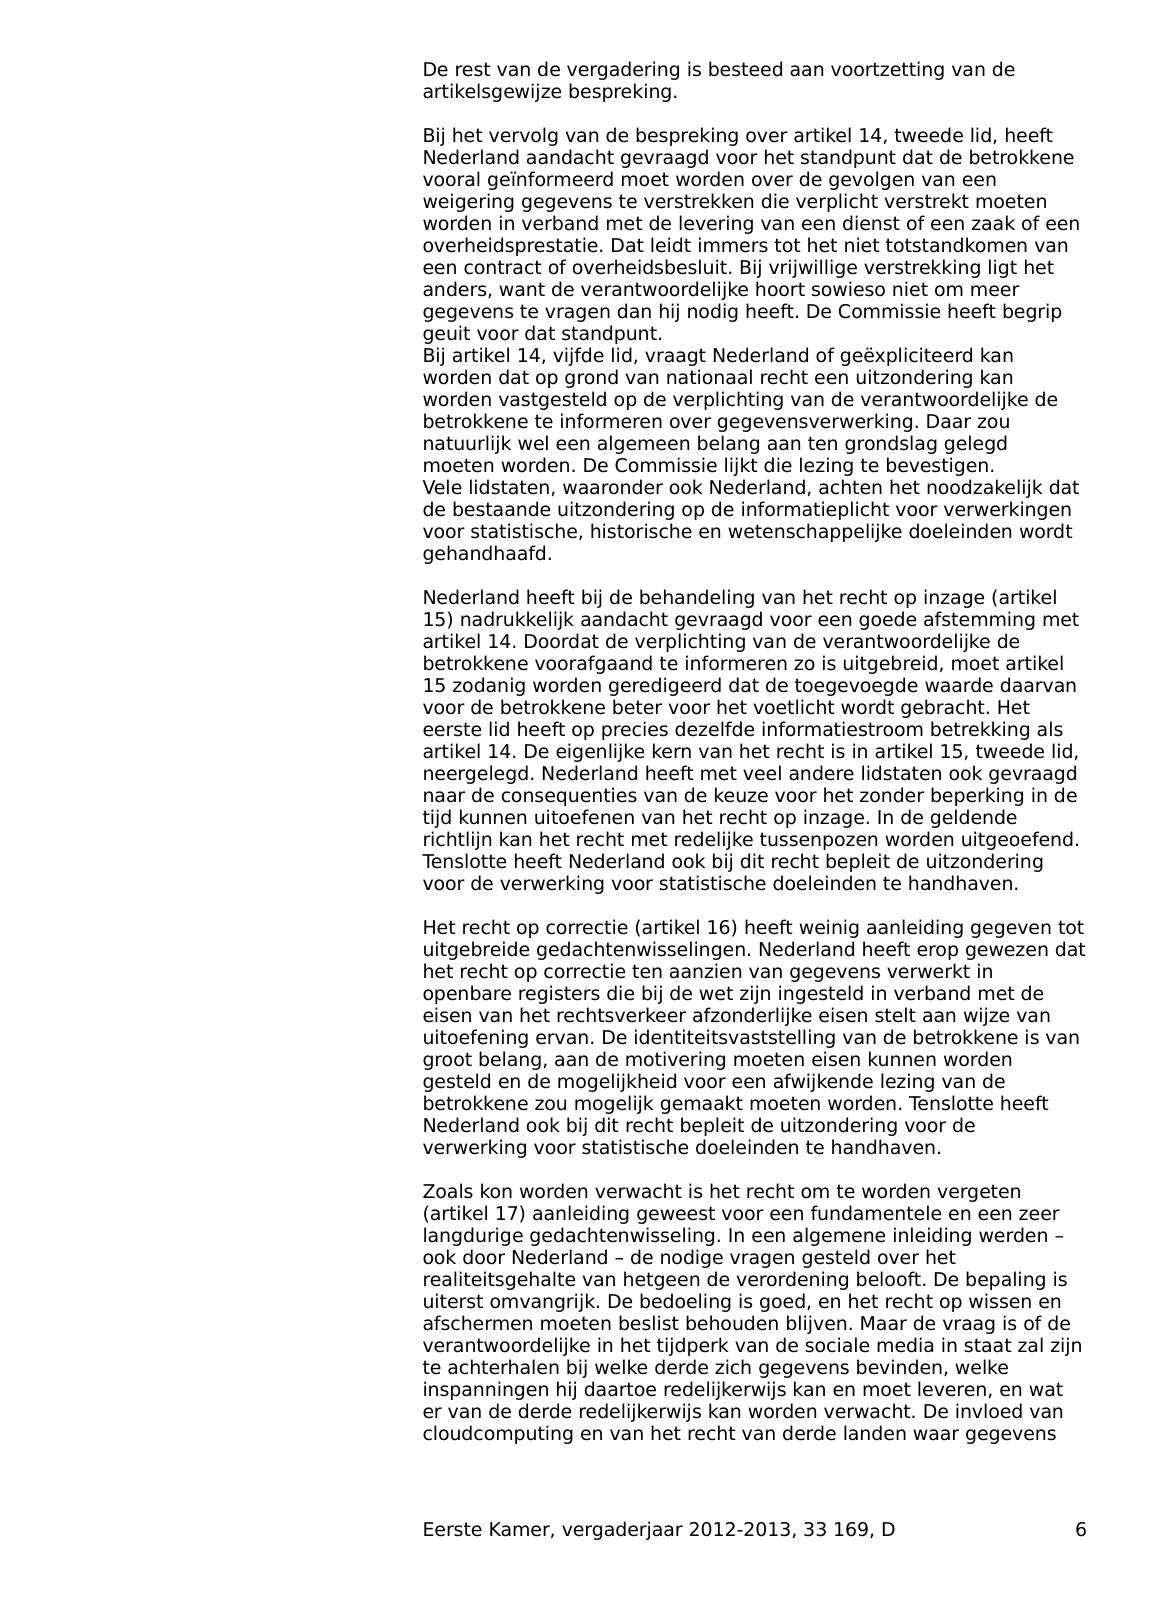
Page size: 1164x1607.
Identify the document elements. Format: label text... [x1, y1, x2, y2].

text Bij het vervolg van de bespreking over artikel 14, tweede lid, heeft Nederland aandacht gevraagd voor het standpunt dat de betrokkene vooral geïnformeerd moet worden over de gevolgen van een weigering gegevens te verstrekken die verplicht verstrekt moeten worden in verband met de levering van een dienst of een zaak of een overheidsprestatie. Dat leidt immers tot het niet totstandkomen van een contract of overheidsbesluit. Bij vrijwillige verstrekking ligt het anders, want de verantwoordelijke hoort sowieso niet om meer gegevens te vragen dan hij nodig heeft. De Commissie heeft begrip geuit voor dat standpunt. [422, 125, 1087, 345]
text Het recht op correctie (artikel 16) heeft weinig aanleiding gegeven tot uitgebreide gedachtenwisselingen. Nederland heeft erop gewezen dat het recht op correctie ten aanzien van gegevens verwerkt in openbare registers die bij de wet zijn ingesteld in verband met de eisen van het rechtsverkeer afzonderlijke eisen stelt aan wijze van uitoefening ervan. De identiteitsvaststelling van de betrokkene is van groot belang, aan de motivering moeten eisen kunnen worden gesteld en de mogelijkheid voor een afwijkende lezing van de betrokkene zou mogelijk gemaakt moeten worden. Tenslotte heeft Nederland ook bij dit recht bepleit de uitzondering voor de verwerking voor statistische doeleinden te handhaven. [422, 917, 1087, 1159]
text De rest van de vergadering is besteed aan voortzetting van de artikelsgewijze bespreking. [422, 59, 1087, 103]
text Vele lidstaten, waaronder ook Nederland, achten het noodzakelijk dat de bestaande uitzondering op de informatieplicht voor verwerkingen voor statistische, historische en wetenschappelijke doeleinden wordt gehandhaafd. [422, 477, 1087, 565]
text Bij artikel 14, vijfde lid, vraagt Nederland of geëxpliciteerd kan worden dat op grond van nationaal recht een uitzondering kan worden vastgesteld op de verplichting van de verantwoordelijke de betrokkene te informeren over gegevensverwerking. Daar zou natuurlijk wel een algemeen belang aan ten grondslag gelegd moeten worden. De Commissie lijkt die lezing te bevestigen. [422, 345, 1087, 477]
text Zoals kon worden verwacht is het recht om te worden vergeten (artikel 17) aanleiding geweest voor een fundamentele en een zeer langdurige gedachtenwisseling. In een algemene inleiding werden – ook door Nederland – de nodige vragen gesteld over het realiteitsgehalte van hetgeen de verordening belooft. De bepaling is uiterst omvangrijk. De bedoeling is goed, en het recht op wissen en afschermen moeten beslist behouden blijven. Maar de vraag is of de verantwoordelijke in het tijdperk van de sociale media in staat zal zijn te achterhalen bij welke derde zich gegevens bevinden, welke inspanningen hij daartoe redelijkerwijs kan en moet leveren, en wat er van de derde redelijkerwijs kan worden verwacht. De invloed van cloudcomputing en van het recht van derde landen waar gegevens [422, 1181, 1087, 1444]
text Nederland heeft bij de behandeling van het recht op inzage (artikel 15) nadrukkelijk aandacht gevraagd voor een goede afstemming met artikel 14. Doordat de verplichting van de verantwoordelijke de betrokkene voorafgaand te informeren zo is uitgebreid, moet artikel 15 zodanig worden geredigeerd dat de toegevoegde waarde daarvan voor de betrokkene beter voor het voetlicht wordt gebracht. Het eerste lid heeft op precies dezelfde informatiestroom betrekking als artikel 14. De eigenlijke kern van het recht is in artikel 15, tweede lid, neergelegd. Nederland heeft met veel andere lidstaten ook gevraagd naar de consequenties van de keuze voor het zonder beperking in de tijd kunnen uitoefenen van het recht op inzage. In de geldende richtlijn kan het recht met redelijke tussenpozen worden uitgeoefend. Tenslotte heeft Nederland ook bij dit recht bepleit de uitzondering voor de verwerking voor statistische doeleinden te handhaven. [422, 587, 1087, 895]
